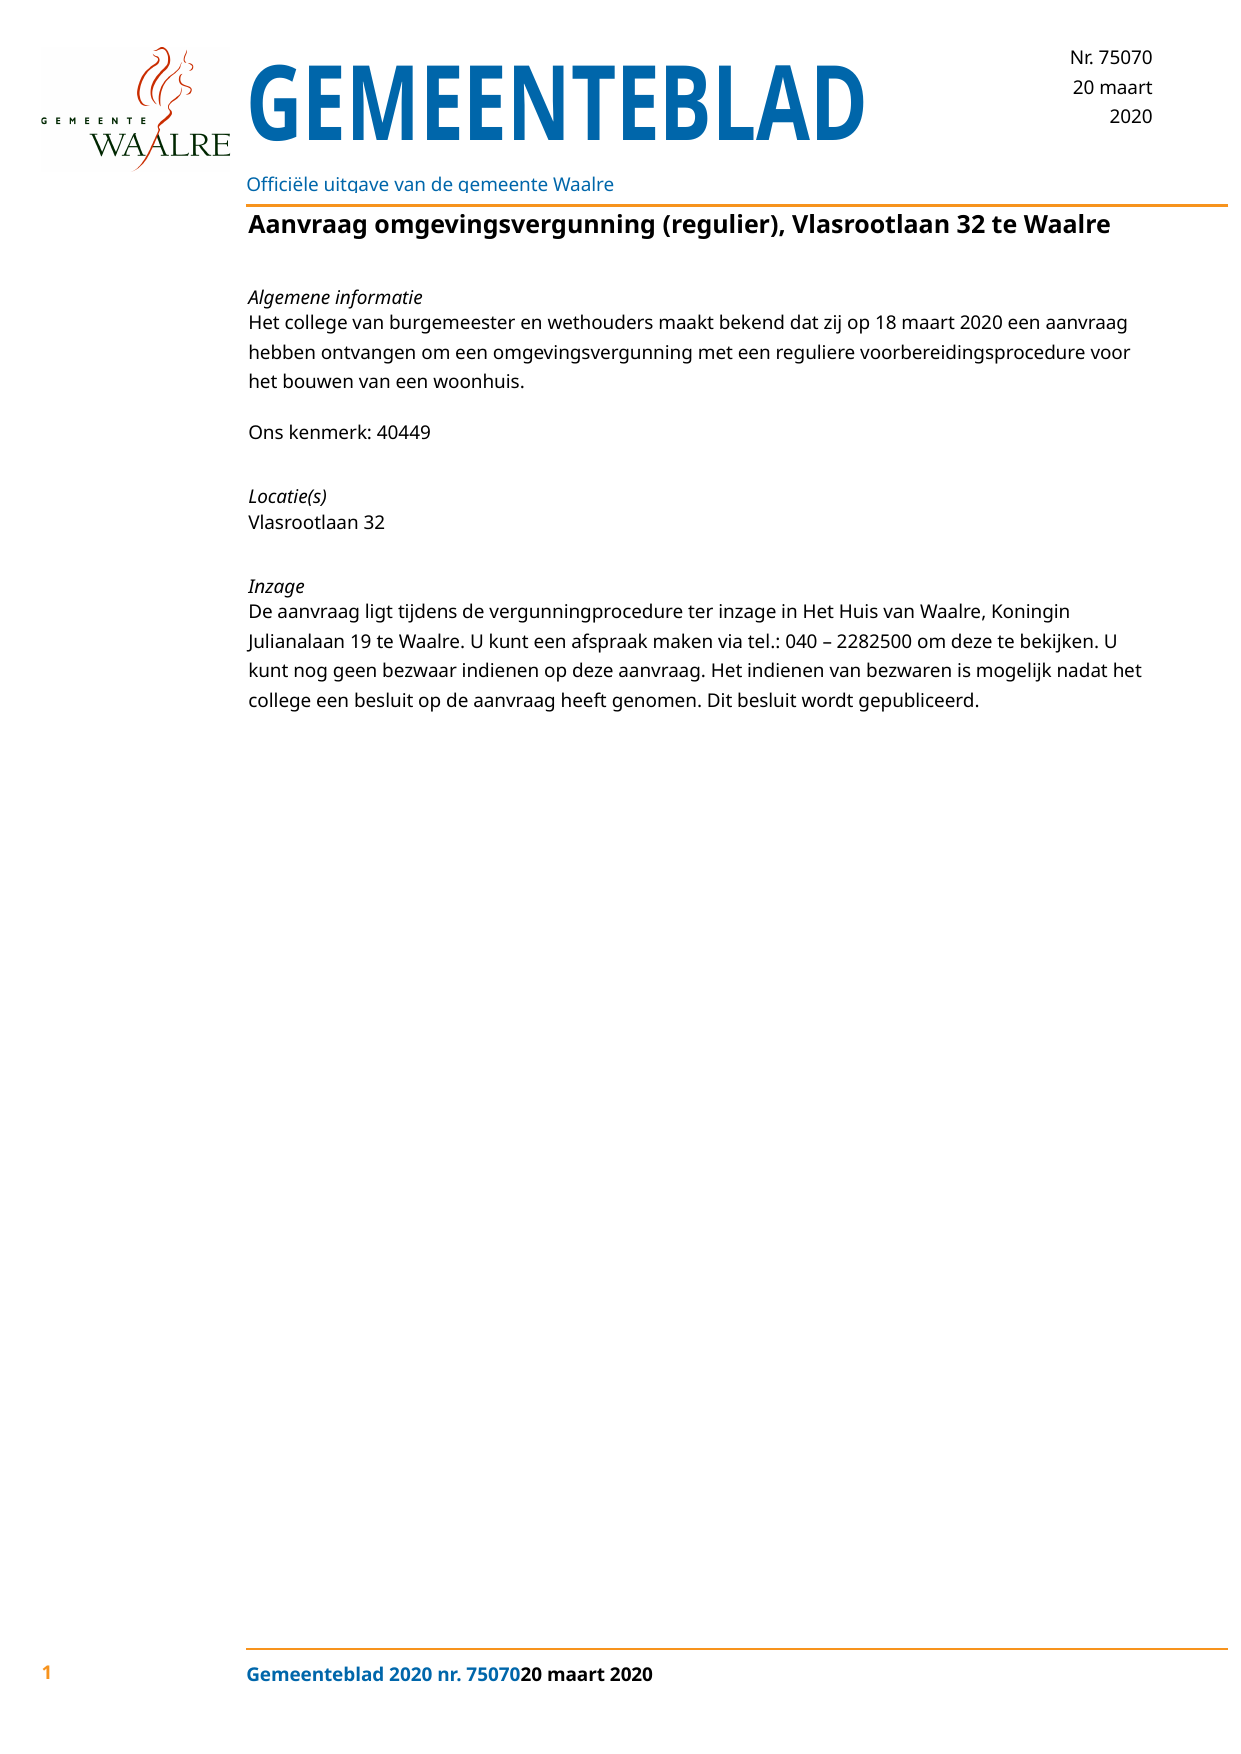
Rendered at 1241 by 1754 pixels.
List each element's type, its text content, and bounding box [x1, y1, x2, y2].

text Inzage [248, 573, 1152, 598]
text Vlasrootlaan 32 [248, 509, 1152, 534]
text De aanvraag ligt tijdens de vergunningprocedure ter inzage in Het Huis van Waalre, Koningin Julianalaan 19 te Waalre. U kunt een afspraak maken via tel.: 040 – 2282500 om deze te bekijken. U kunt nog geen bezwaar indienen op deze aanvraag. Het indienen van bezwaren is mogelijk nadat het college een besluit op de aanvraag heeft genomen. Dit besluit wordt gepubliceerd. [248, 598, 1152, 713]
picture [41, 47, 231, 172]
text Algemene informatie [248, 284, 1152, 309]
text Locatie(s) [248, 483, 1152, 509]
text Aanvraag omgevingsvergunning (regulier), Vlasrootlaan 32 te Waalre [248, 207, 1152, 241]
text Ons kenmerk: 40449 [248, 419, 1152, 445]
text Het college van burgemeester en wethouders maakt bekend dat zij op 18 maart 2020 een aanvraag hebben ontvangen om een omgevingsvergunning met een reguliere voorbereidingsprocedure voor het bouwen van een woonhuis. [248, 309, 1152, 394]
